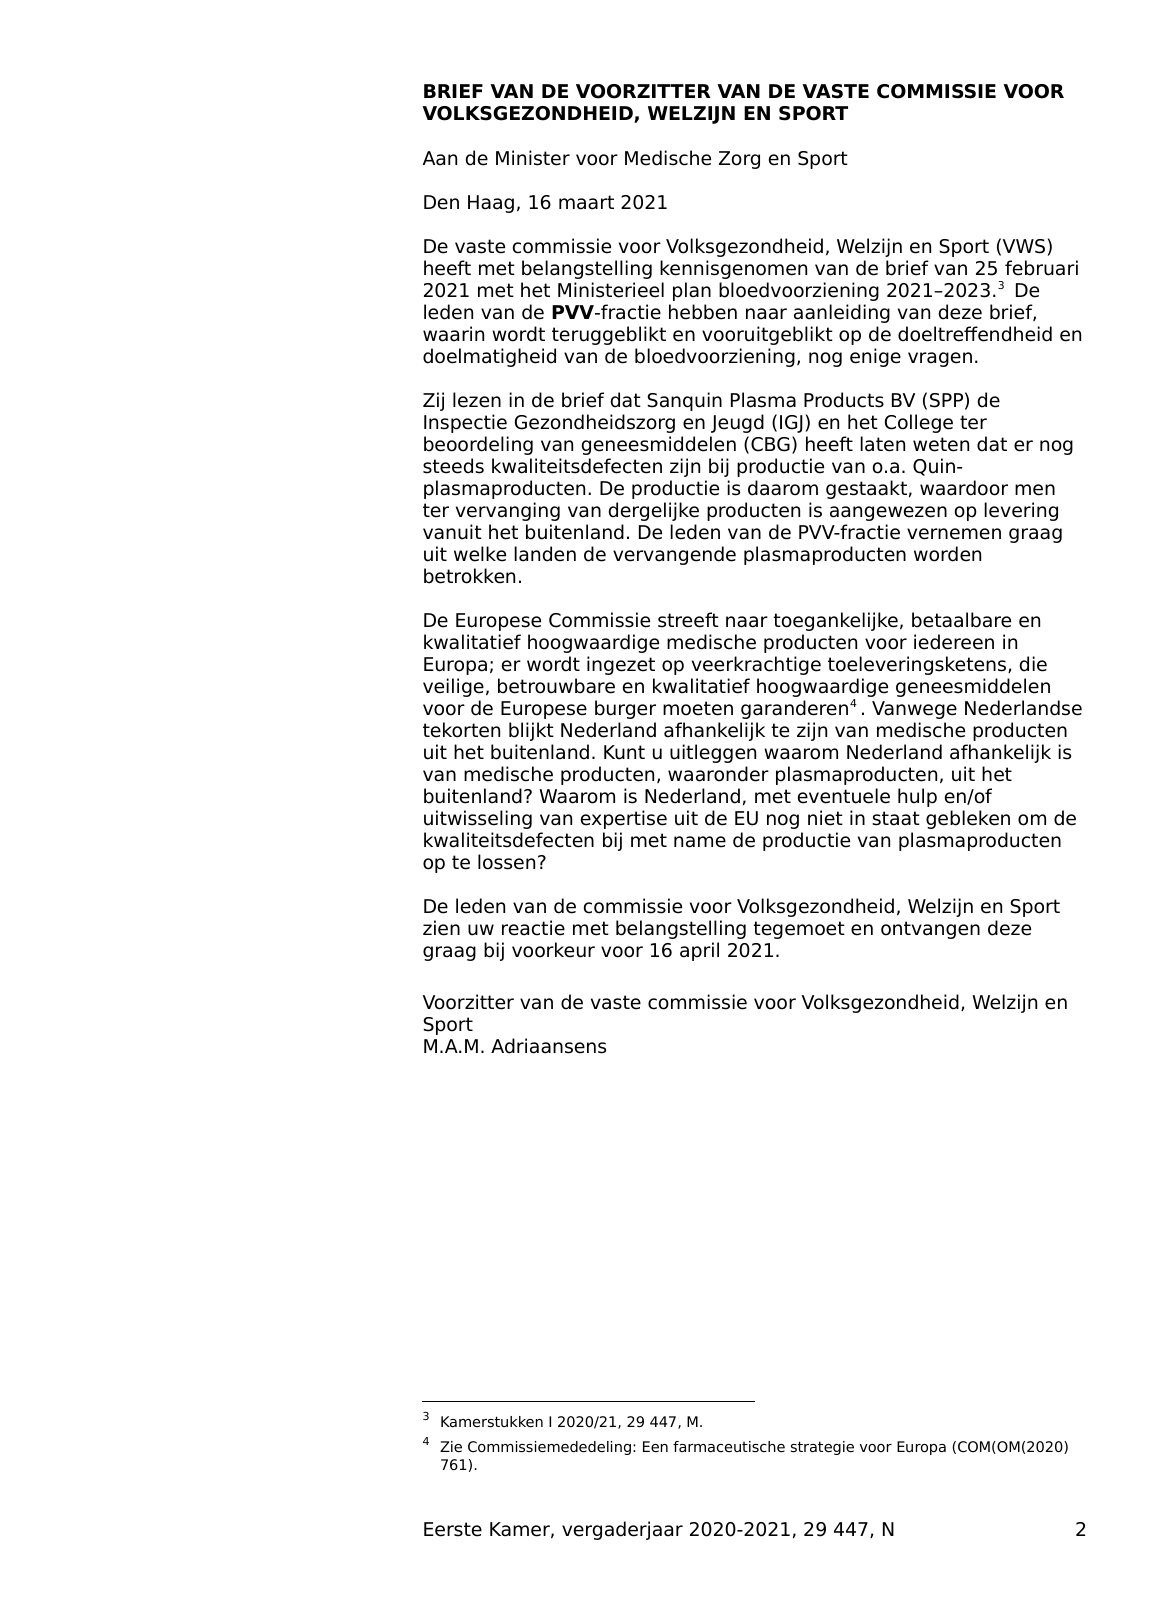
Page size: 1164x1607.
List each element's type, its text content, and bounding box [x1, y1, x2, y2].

text Zij lezen in de brief dat Sanquin Plasma Products BV (SPP) de Inspectie Gezondheidszorg en Jeugd (IGJ) en het College ter beoordeling van geneesmiddelen (CBG) heeft laten weten dat er nog steeds kwaliteitsdefecten zijn bij productie van o.a. Quin-plasmaproducten. De productie is daarom gestaakt, waardoor men ter vervanging van dergelijke producten is aangewezen op levering vanuit het buitenland. De leden van de PVV-fractie vernemen graag uit welke landen de vervangende plasmaproducten worden betrokken. [422, 390, 1087, 588]
text De Europese Commissie streeft naar toegankelijke, betaalbare en kwalitatief hoogwaardige medische producten voor iedereen in Europa; er wordt ingezet op veerkrachtige toeleveringsketens, die veilige, betrouwbare en kwalitatief hoogwaardige geneesmiddelen voor de Europese burger moeten garanderen. Vanwege Nederlandse tekorten blijkt Nederland afhankelijk te zijn van medische producten uit het buitenland. Kunt u uitleggen waarom Nederland afhankelijk is van medische producten, waaronder plasmaproducten, uit het buitenland? Waarom is Nederland, met eventuele hulp en/of uitwisseling van expertise uit de EU nog niet in staat gebleken om de kwaliteitsdefecten bij met name de productie van plasmaproducten op te lossen? [422, 610, 1087, 873]
text De leden van de commissie voor Volksgezondheid, Welzijn en Sport zien uw reactie met belangstelling tegemoet en ontvangen deze graag bij voorkeur voor 16 april 2021. [422, 896, 1087, 962]
text Zie Commissiemededeling: Een farmaceutische strategie voor Europa (COM(OM(2020) 761). [422, 1435, 1087, 1474]
text Den Haag, 16 maart 2021 [422, 192, 1087, 213]
text Kamerstukken I 2020/21, 29 447, M. [422, 1410, 1087, 1432]
text Aan de Minister voor Medische Zorg en Sport [422, 147, 1087, 169]
text Voorzitter van de vaste commissie voor Volksgezondheid, Welzijn en Sport M.A.M. Adriaansens [422, 992, 1087, 1058]
subtitle BRIEF VAN DE VOORZITTER VAN DE VASTE COMMISSIE VOOR VOLKSGEZONDHEID, WELZIJN EN SPORT [422, 81, 1087, 125]
text De vaste commissie voor Volksgezondheid, Welzijn en Sport (VWS) heeft met belangstelling kennisgenomen van de brief van 25 februari 2021 met het Ministerieel plan bloedvoorziening 2021–2023. De leden van de PVV-fractie hebben naar aanleiding van deze brief, waarin wordt teruggeblikt en vooruitgeblikt op de doeltreffendheid en doelmatigheid van de bloedvoorziening, nog enige vragen. [422, 236, 1087, 368]
